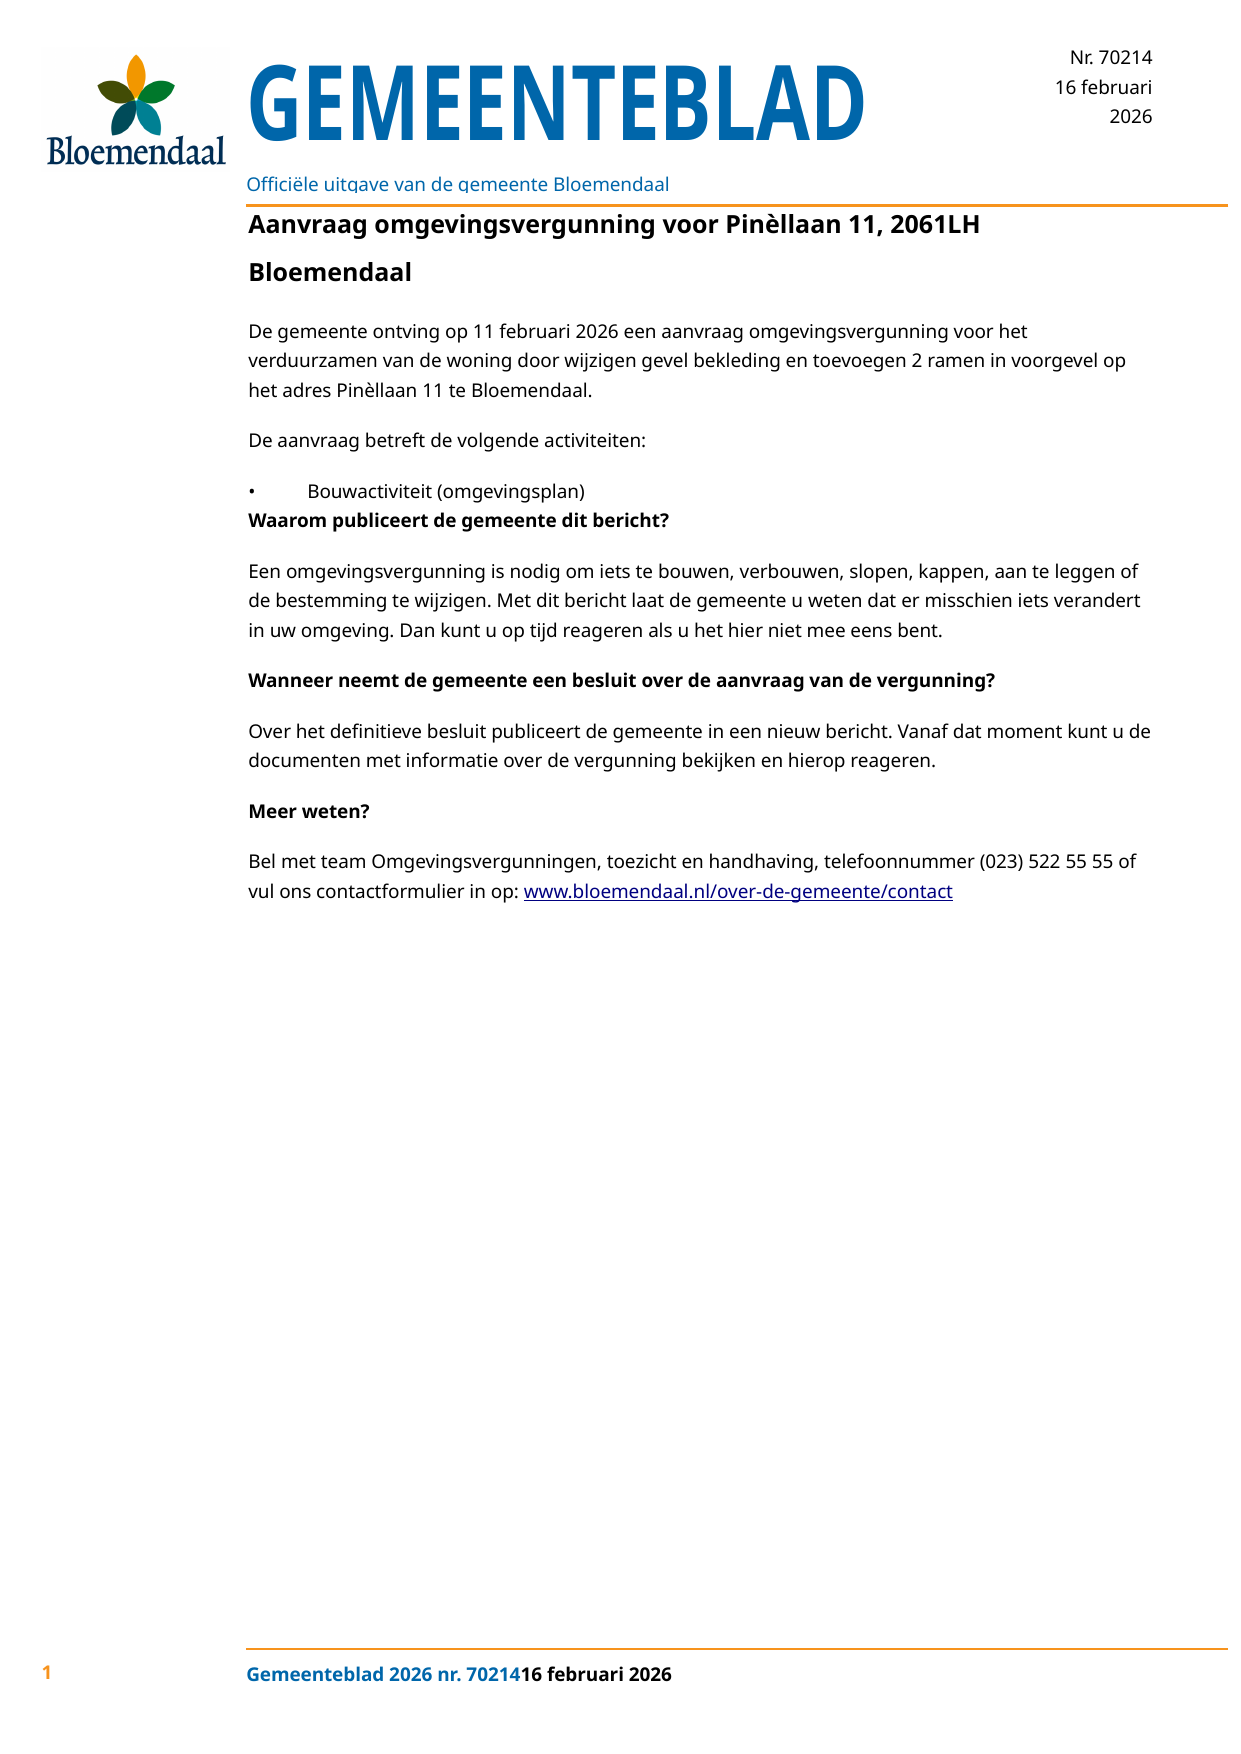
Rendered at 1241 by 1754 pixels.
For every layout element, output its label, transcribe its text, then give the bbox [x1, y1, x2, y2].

text De gemeente ontving op 11 februari 2026 een aanvraag omgevingsvergunning voor het verduurzamen van de woning door wijzigen gevel bekleding en toevoegen 2 ramen in voorgevel op het adres Pinèllaan 11 te Bloemendaal. [248, 318, 1152, 403]
text Over het definitieve besluit publiceert de gemeente in een nieuw bericht. Vanaf dat moment kunt u de documenten met informatie over de vergunning bekijken en hierop reageren. [248, 718, 1152, 773]
list Bouwactiviteit (omgevingsplan) [248, 478, 1152, 504]
text Aanvraag omgevingsvergunning voor Pinèllaan 11, 2061LH Bloemendaal [248, 207, 1152, 288]
text Een omgevingsvergunning is nodig om iets te bouwen, verbouwen, slopen, kappen, aan te leggen of de bestemming te wijzigen. Met dit bericht laat de gemeente u weten dat er misschien iets verandert in uw omgeving. Dan kunt u op tijd reageren als u het hier niet mee eens bent. [248, 558, 1152, 643]
text Waarom publiceert de gemeente dit bericht? [248, 507, 1152, 533]
picture [41, 47, 231, 172]
text De aanvraag betreft de volgende activiteiten: [248, 427, 1152, 453]
text Meer weten? [248, 798, 1152, 824]
text Wanneer neemt de gemeente een besluit over de aanvraag van de vergunning? [248, 667, 1152, 693]
text Bel met team Omgevingsvergunningen, toezicht en handhaving, telefoonnummer (023) 522 55 55 of vul ons contactformulier in op: www.bloemendaal.nl/over-de-gemeente/contact [248, 848, 1152, 904]
